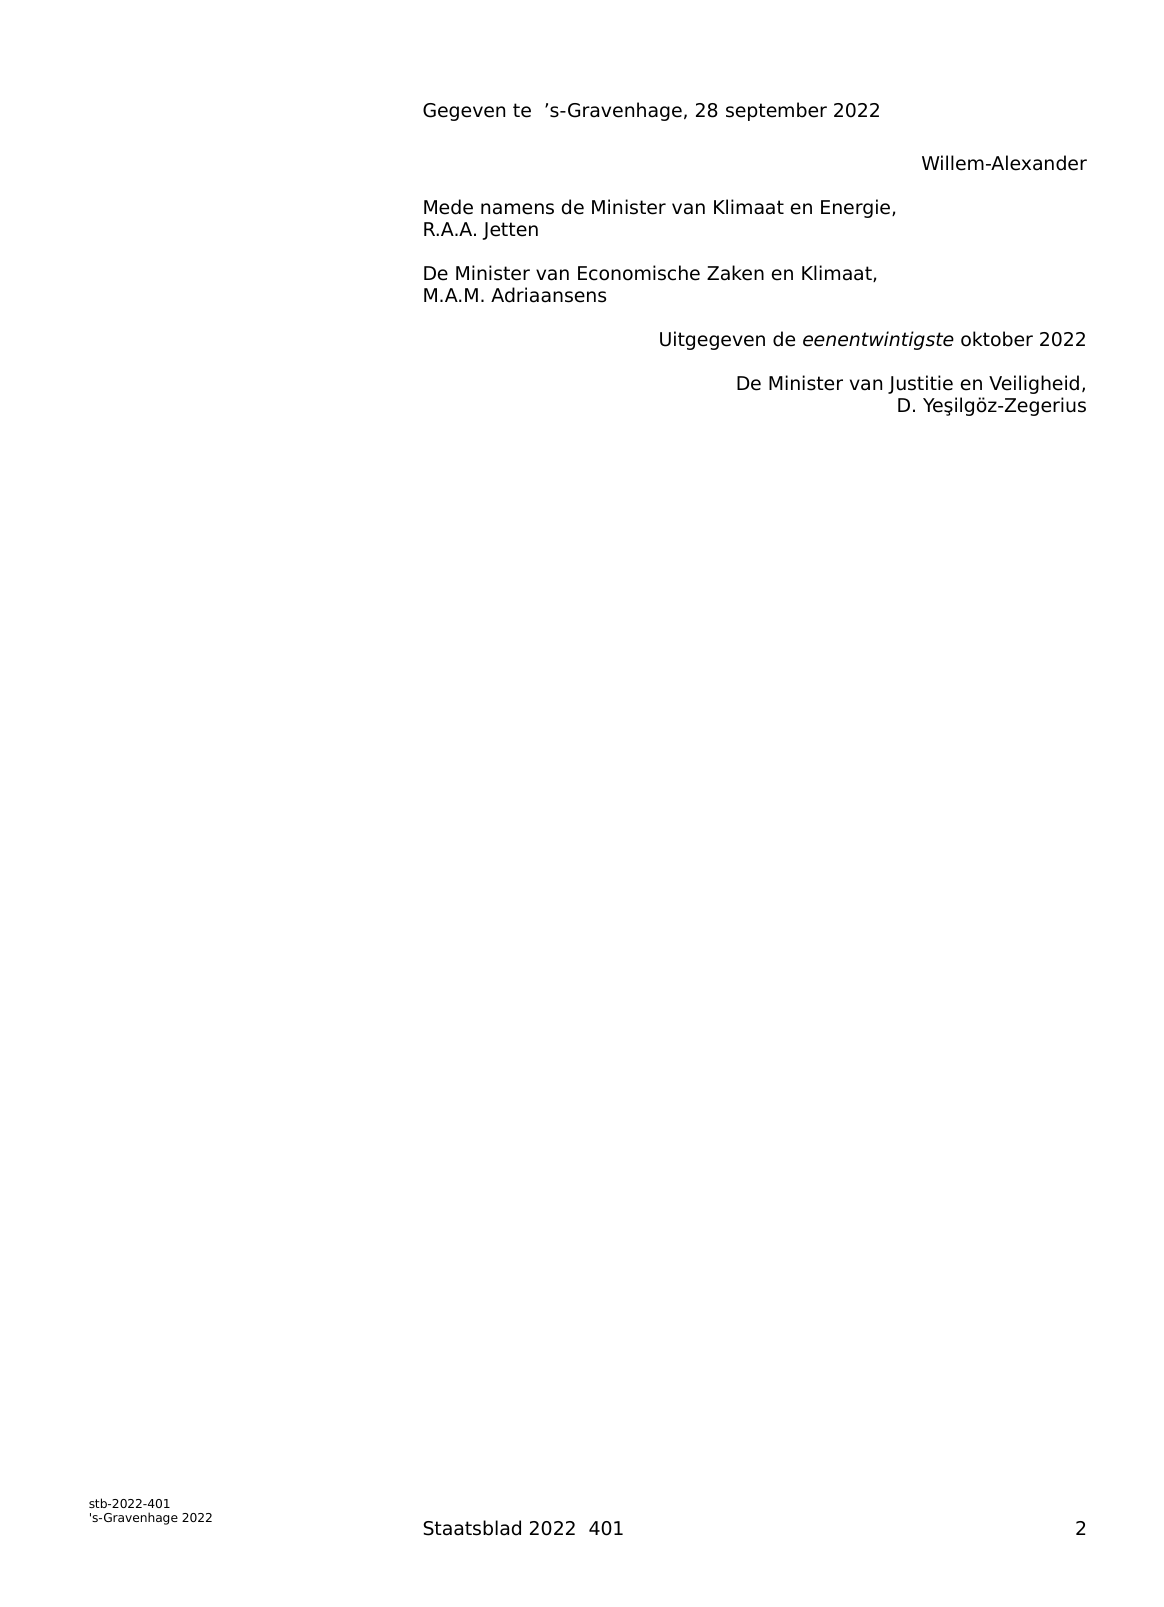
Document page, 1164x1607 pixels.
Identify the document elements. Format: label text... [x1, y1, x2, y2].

text De Minister van Economische Zaken en Klimaat, M.A.M. Adriaansens [422, 263, 1087, 307]
text Willem-Alexander [422, 152, 1087, 174]
text De Minister van Justitie en Veiligheid, D. Yeşilgöz-Zegerius [422, 373, 1087, 417]
text Gegeven te ’s-Gravenhage, 28 september 2022 [422, 100, 1087, 122]
text Mede namens de Minister van Klimaat en Energie, R.A.A. Jetten [422, 197, 1087, 241]
text 's-Gravenhage 2022 [88, 1511, 323, 1525]
text stb-2022-401 [88, 1497, 323, 1511]
text Uitgegeven de eenentwintigste oktober 2022 [422, 329, 1087, 351]
